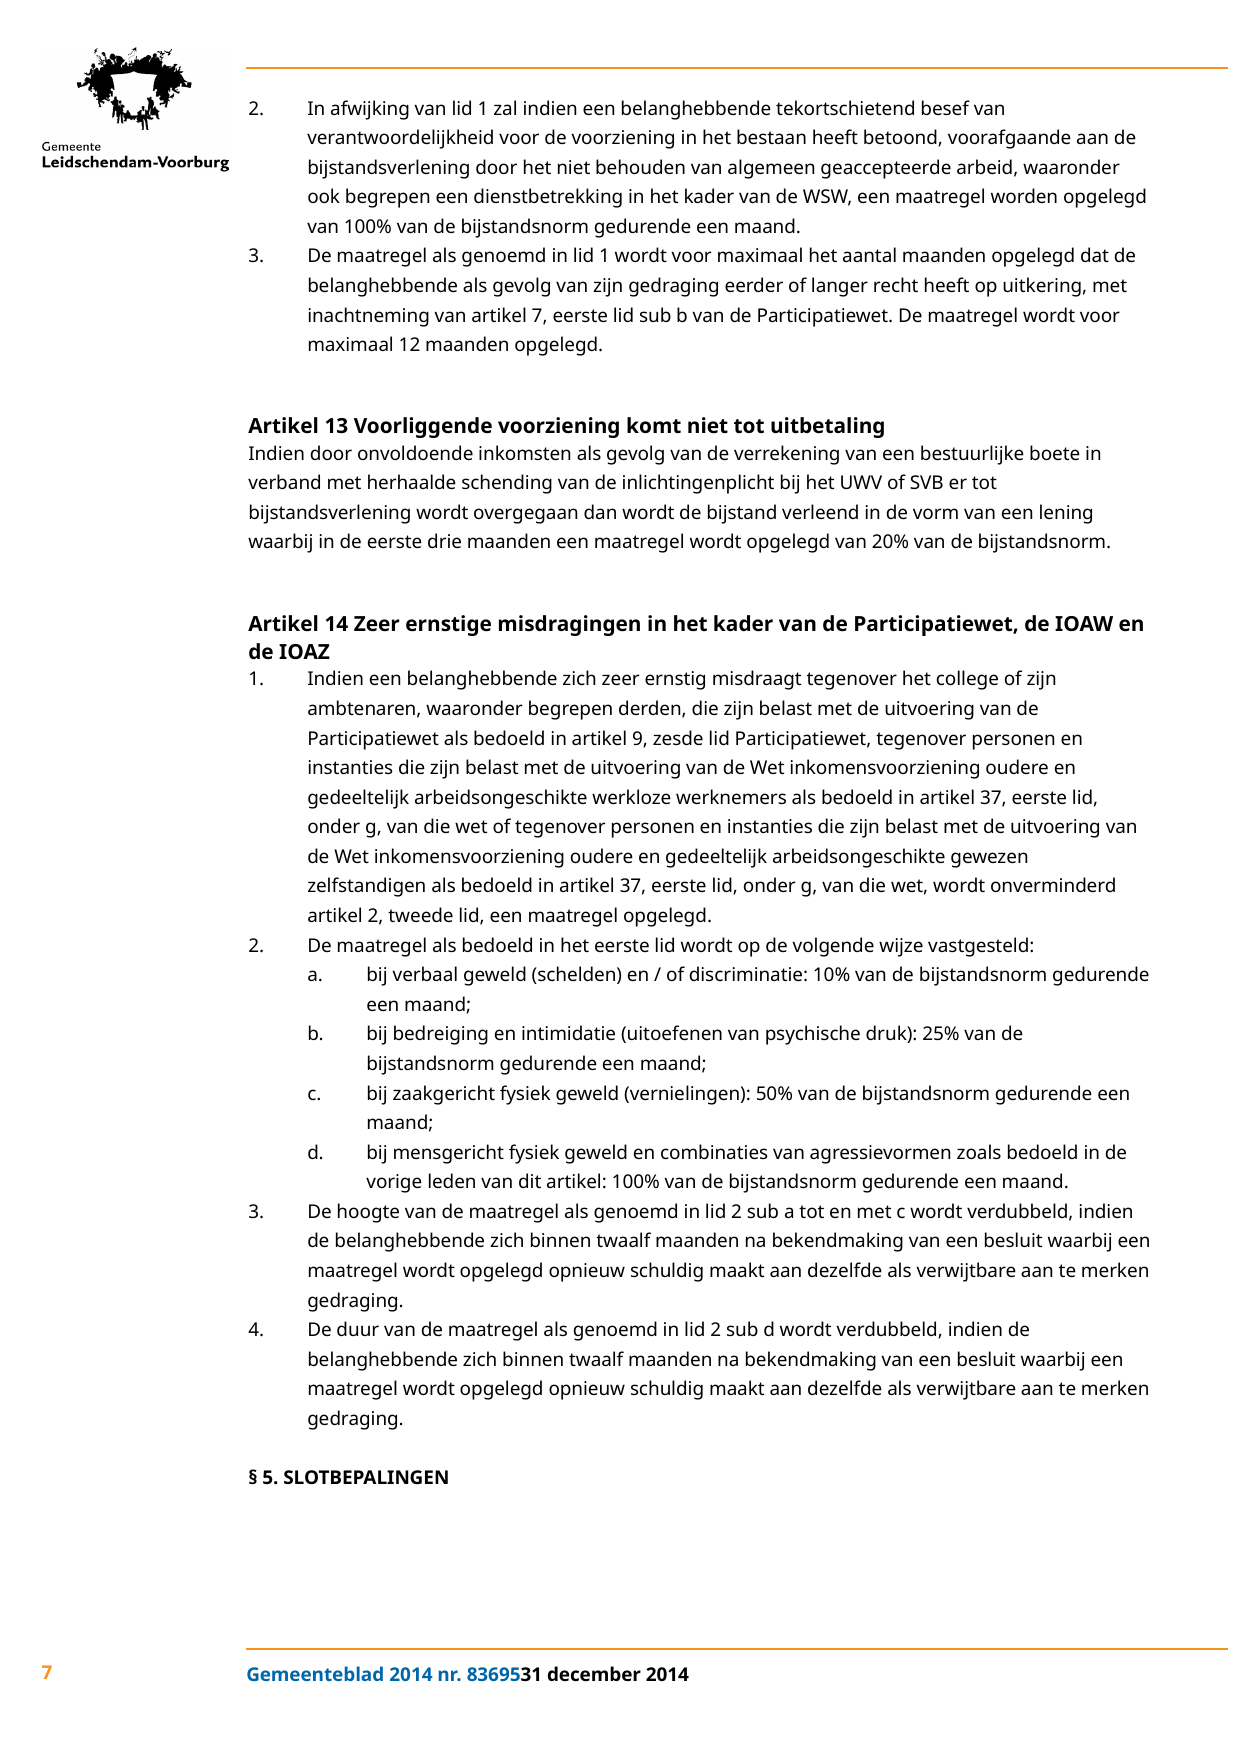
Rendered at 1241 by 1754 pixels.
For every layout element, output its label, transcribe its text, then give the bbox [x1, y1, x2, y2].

list bij mensgericht fysiek geweld en combinaties van agressievormen zoals bedoeld in de vorige leden van dit artikel: 100% van de bijstandsnorm gedurende een maand. [307, 1139, 1152, 1194]
list bij zaakgericht fysiek geweld (vernielingen): 50% van de bijstandsnorm gedurende een maand; [307, 1080, 1152, 1135]
list bij bedreiging en intimidatie (uitoefenen van psychische druk): 25% van de bijstandsnorm gedurende een maand; [307, 1021, 1152, 1076]
list De hoogte van de maatregel als genoemd in lid 2 sub a tot en met c wordt verdubbeld, indien de belanghebbende zich binnen twaalf maanden na bekendmaking van een besluit waarbij een maatregel wordt opgelegd opnieuw schuldig maakt aan dezelfde als verwijtbare aan te merken gedraging. [248, 1198, 1152, 1312]
list bij verbaal geweld (schelden) en / of discriminatie: 10% van de bijstandsnorm gedurende een maand; [307, 961, 1152, 1017]
text § 5. SLOTBEPALINGEN [248, 1464, 1152, 1490]
text Artikel 13 Voorliggende voorziening komt niet tot uitbetaling [248, 411, 1152, 440]
list In afwijking van lid 1 zal indien een belanghebbende tekortschietend besef van verantwoordelijkheid voor de voorziening in het bestaan heeft betoond, voorafgaande aan de bijstandsverlening door het niet behouden van algemeen geaccepteerde arbeid, waaronder ook begrepen een dienstbetrekking in het kader van de WSW, een maatregel worden opgelegd van 100% van de bijstandsnorm gedurende een maand. [248, 95, 1152, 239]
picture [41, 47, 231, 172]
list De duur van de maatregel als genoemd in lid 2 sub d wordt verdubbeld, indien de belanghebbende zich binnen twaalf maanden na bekendmaking van een besluit waarbij een maatregel wordt opgelegd opnieuw schuldig maakt aan dezelfde als verwijtbare aan te merken gedraging. [248, 1316, 1152, 1431]
text Artikel 14 Zeer ernstige misdragingen in het kader van de Participatiewet, de IOAW en de IOAZ [248, 609, 1152, 666]
list De maatregel als bedoeld in het eerste lid wordt op de volgende wijze vastgesteld: [248, 932, 1152, 957]
list De maatregel als genoemd in lid 1 wordt voor maximaal het aantal maanden opgelegd dat de belanghebbende als gevolg van zijn gedraging eerder of langer recht heeft op uitkering, met inachtneming van artikel 7, eerste lid sub b van de Participatiewet. De maatregel wordt voor maximaal 12 maanden opgelegd. [248, 243, 1152, 357]
text Indien door onvoldoende inkomsten als gevolg van de verrekening van een bestuurlijke boete in verband met herhaalde schending van de inlichtingenplicht bij het UWV of SVB er tot bijstandsverlening wordt overgegaan dan wordt de bijstand verleend in de vorm van een lening waarbij in de eerste drie maanden een maatregel wordt opgelegd van 20% van de bijstandsnorm. [248, 440, 1152, 554]
list Indien een belanghebbende zich zeer ernstig misdraagt tegenover het college of zijn ambtenaren, waaronder begrepen derden, die zijn belast met de uitvoering van de Participatiewet als bedoeld in artikel 9, zesde lid Participatiewet, tegenover personen en instanties die zijn belast met de uitvoering van de Wet inkomensvoorziening oudere en gedeeltelijk arbeidsongeschikte werkloze werknemers als bedoeld in artikel 37, eerste lid, onder g, van die wet of tegenover personen en instanties die zijn belast met de uitvoering van de Wet inkomensvoorziening oudere en gedeeltelijk arbeidsongeschikte gewezen zelfstandigen als bedoeld in artikel 37, eerste lid, onder g, van die wet, wordt onverminderd artikel 2, tweede lid, een maatregel opgelegd. [248, 666, 1152, 928]
